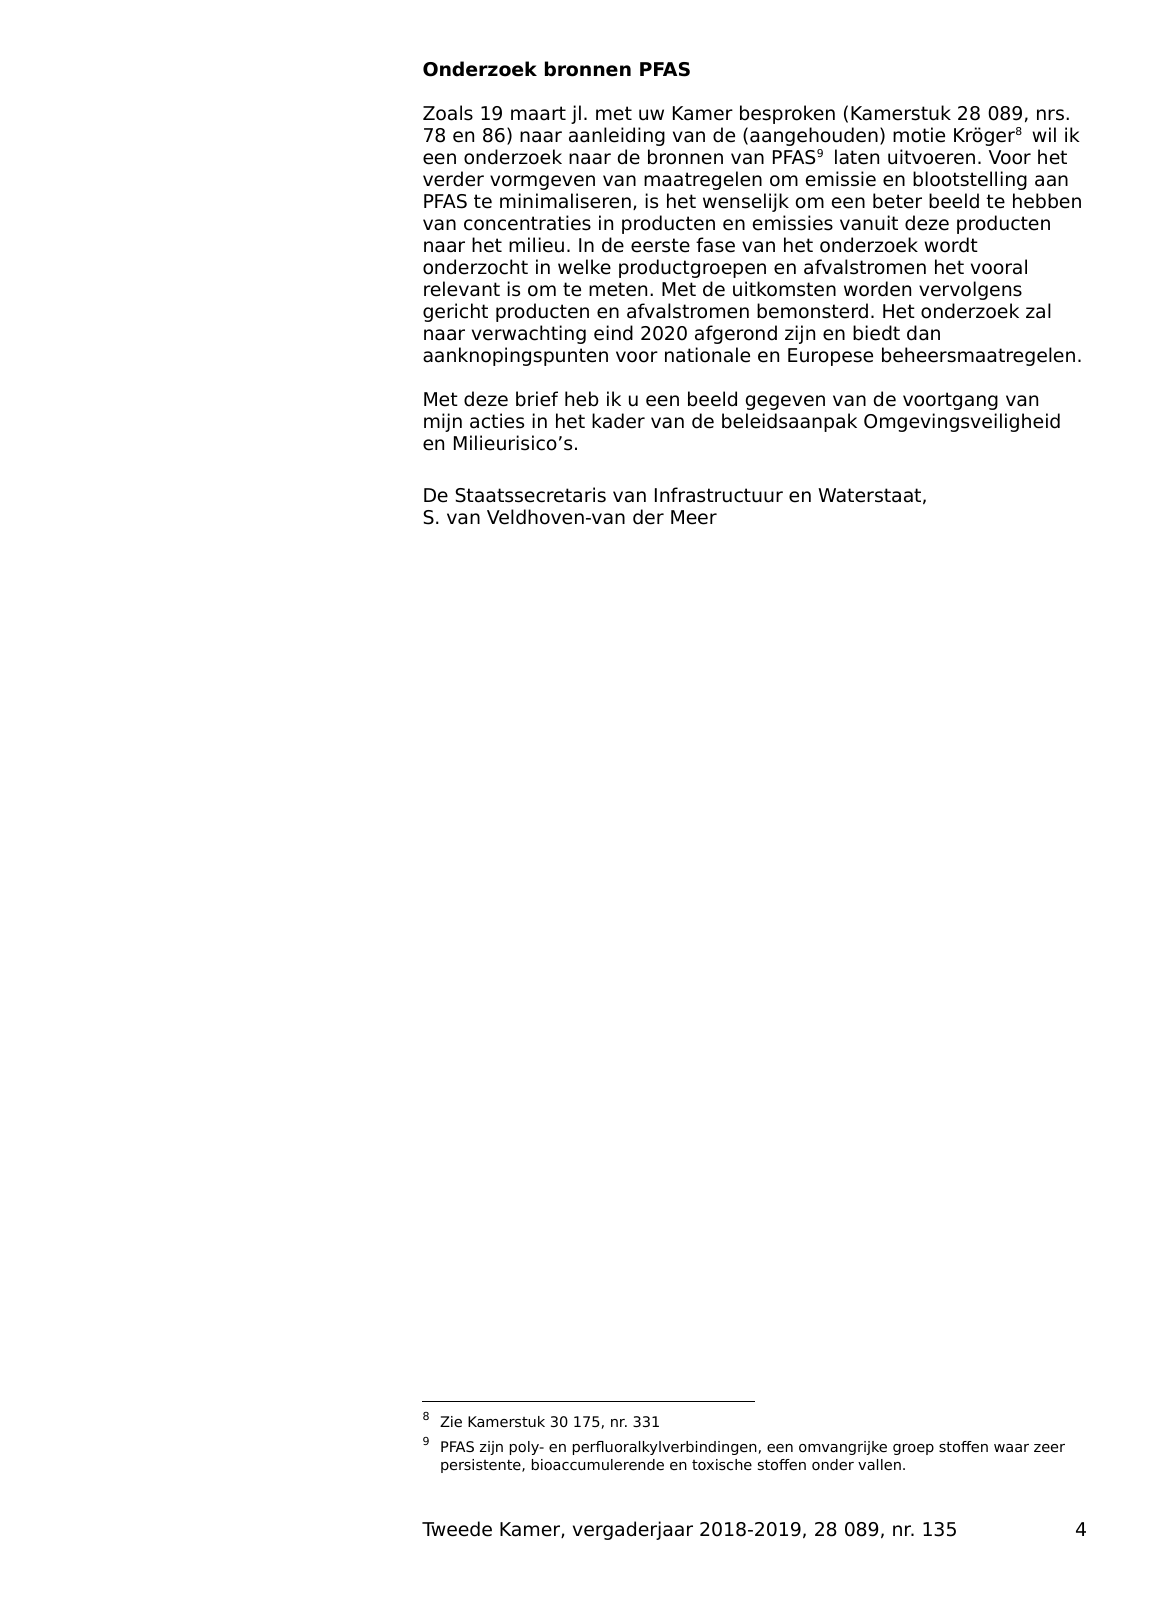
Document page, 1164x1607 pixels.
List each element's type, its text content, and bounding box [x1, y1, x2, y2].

text PFAS zijn poly- en perfluoralkylverbindingen, een omvangrijke groep stoffen waar zeer persistente, bioaccumulerende en toxische stoffen onder vallen. [422, 1435, 1087, 1474]
subtitle Onderzoek bronnen PFAS [422, 59, 1087, 81]
text Zoals 19 maart jl. met uw Kamer besproken (Kamerstuk 28 089, nrs. 78 en 86) naar aanleiding van de (aangehouden) motie Kröger wil ik een onderzoek naar de bronnen van PFAS laten uitvoeren. Voor het verder vormgeven van maatregelen om emissie en blootstelling aan PFAS te minimaliseren, is het wenselijk om een beter beeld te hebben van concentraties in producten en emissies vanuit deze producten naar het milieu. In de eerste fase van het onderzoek wordt onderzocht in welke productgroepen en afvalstromen het vooral relevant is om te meten. Met de uitkomsten worden vervolgens gericht producten en afvalstromen bemonsterd. Het onderzoek zal naar verwachting eind 2020 afgerond zijn en biedt dan aanknopingspunten voor nationale en Europese beheersmaatregelen. [422, 103, 1087, 367]
text Met deze brief heb ik u een beeld gegeven van de voortgang van mijn acties in het kader van de beleidsaanpak Omgevingsveiligheid en Milieurisico’s. [422, 389, 1087, 455]
text De Staatssecretaris van Infrastructuur en Waterstaat, S. van Veldhoven-van der Meer [422, 485, 1087, 529]
text Zie Kamerstuk 30 175, nr. 331 [422, 1410, 1087, 1432]
